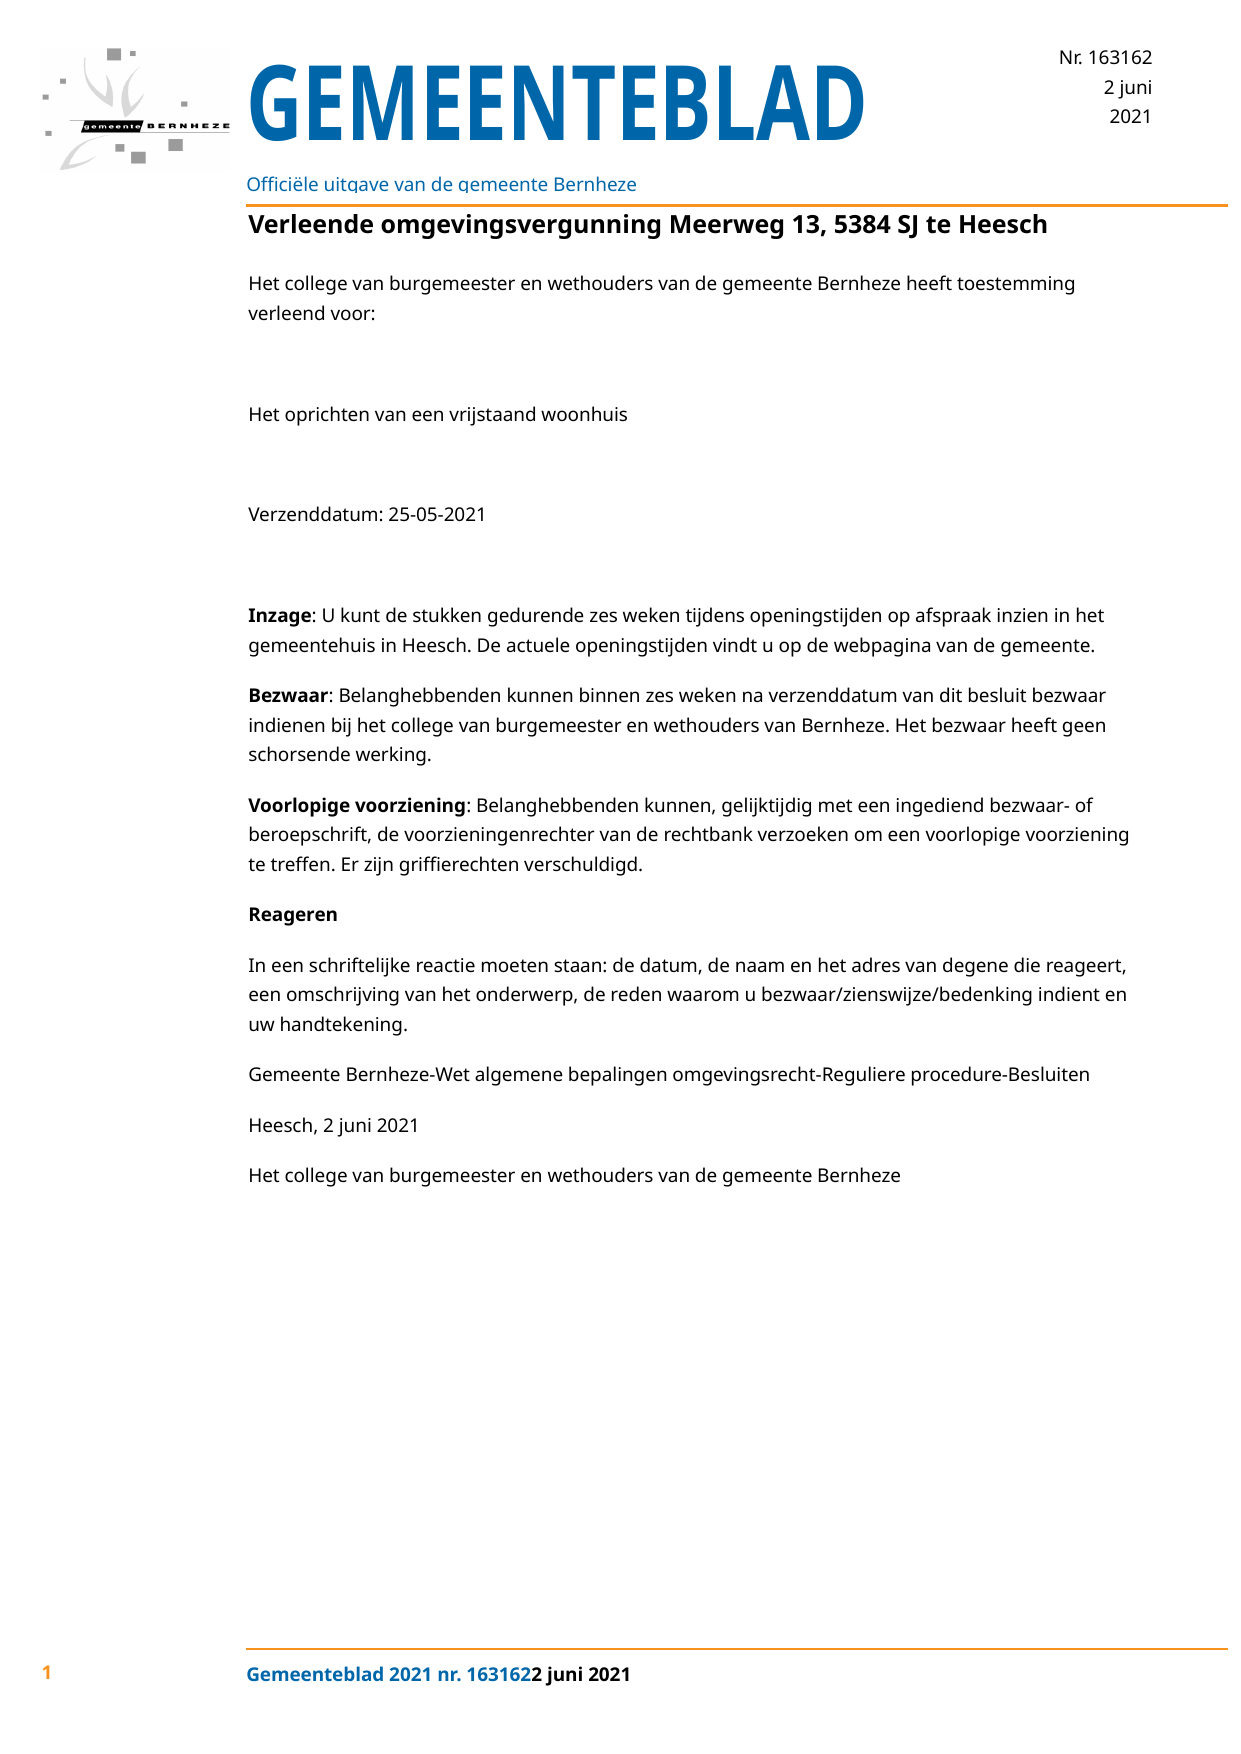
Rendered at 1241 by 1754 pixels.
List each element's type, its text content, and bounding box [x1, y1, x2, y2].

text Inzage: U kunt de stukken gedurende zes weken tijdens openingstijden op afspraak inzien in het gemeentehuis in Heesch. De actuele openingstijden vindt u op de webpagina van de gemeente. [248, 602, 1152, 658]
text In een schriftelijke reactie moeten staan: de datum, de naam en het adres van degene die reageert, een omschrijving van het onderwerp, de reden waarom u bezwaar/zienswijze/bedenking indient en uw handtekening. [248, 952, 1152, 1037]
text Bezwaar: Belanghebbenden kunnen binnen zes weken na verzenddatum van dit besluit bezwaar indienen bij het college van burgemeester en wethouders van Bernheze. Het bezwaar heeft geen schorsende werking. [248, 682, 1152, 767]
text Gemeente Bernheze-Wet algemene bepalingen omgevingsrecht-Reguliere procedure-Besluiten [248, 1062, 1152, 1087]
text Reageren [248, 902, 1152, 927]
picture [41, 47, 231, 172]
text Het oprichten van een vrijstaand woonhuis [248, 401, 1152, 426]
text Het college van burgemeester en wethouders van de gemeente Bernheze [248, 1162, 1152, 1188]
text Heesch, 2 juni 2021 [248, 1112, 1152, 1138]
text Voorlopige voorziening: Belanghebbenden kunnen, gelijktijdig met een ingediend bezwaar- of beroepschrift, de voorzieningenrechter van de rechtbank verzoeken om een voorlopige voorziening te treffen. Er zijn griffierechten verschuldigd. [248, 792, 1152, 877]
text Verzenddatum: 25-05-2021 [248, 502, 1152, 527]
text Verleende omgevingsvergunning Meerweg 13, 5384 SJ te Heesch [248, 207, 1152, 241]
text Het college van burgemeester en wethouders van de gemeente Bernheze heeft toestemming verleend voor: [248, 270, 1152, 326]
